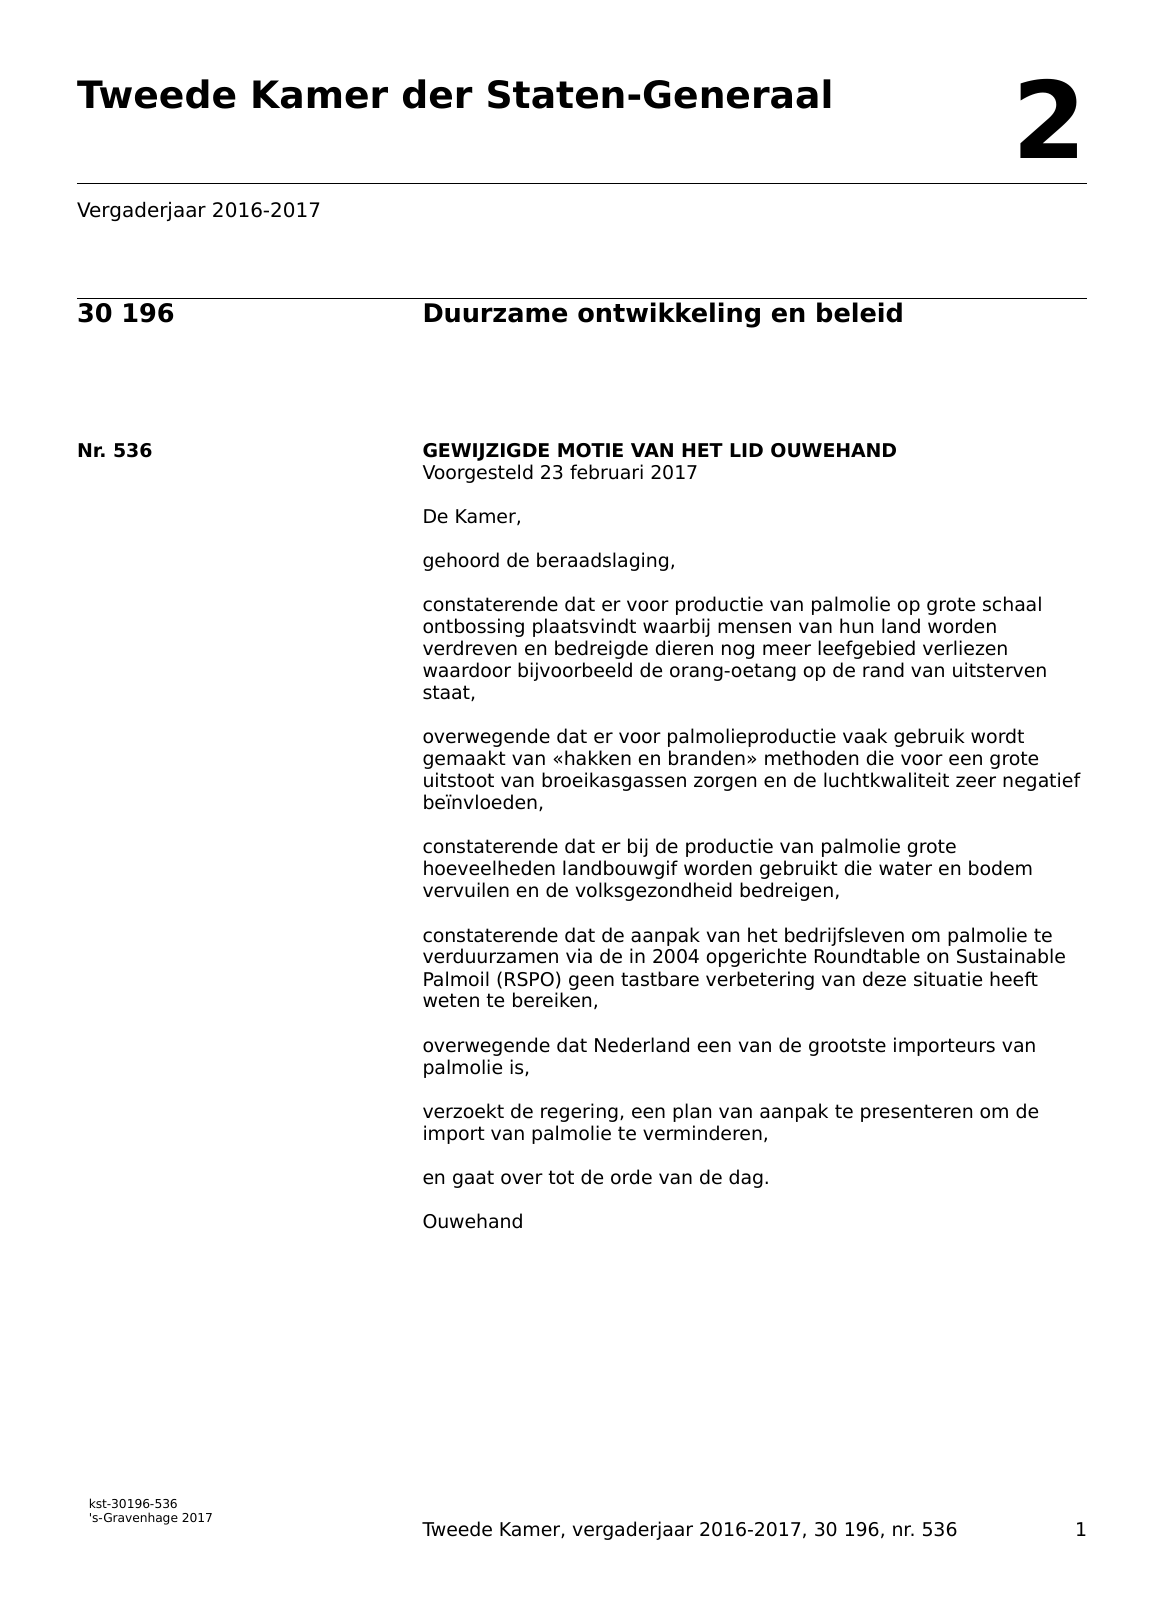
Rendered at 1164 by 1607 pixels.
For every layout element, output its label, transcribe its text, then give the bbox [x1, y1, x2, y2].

table_header 2 [886, 59, 1087, 183]
text constaterende dat er voor productie van palmolie op grote schaal ontbossing plaatsvindt waarbij mensen van hun land worden verdreven en bedreigde dieren nog meer leefgebied verliezen waardoor bijvoorbeeld de orang-oetang op de rand van uitsterven staat, [422, 594, 1087, 704]
subtitle 30 196 Duurzame ontwikkeling en beleid [77, 299, 1087, 329]
text constaterende dat er bij de productie van palmolie grote hoeveelheden landbouwgif worden gebruikt die water en bodem vervuilen en de volksgezondheid bedreigen, [422, 836, 1087, 902]
text overwegende dat er voor palmolieproductie vaak gebruik wordt gemaakt van «hakken en branden» methoden die voor een grote uitstoot van broeikasgassen zorgen en de luchtkwaliteit zeer negatief beïnvloeden, [422, 726, 1087, 814]
text De Kamer, [422, 506, 1087, 528]
text Voorgesteld 23 februari 2017 [422, 462, 1087, 484]
text verzoekt de regering, een plan van aanpak te presenteren om de import van palmolie te verminderen, [422, 1101, 1087, 1145]
text overwegende dat Nederland een van de grootste importeurs van palmolie is, [422, 1034, 1087, 1078]
text en gaat over tot de orde van de dag. [422, 1167, 1087, 1189]
table_header Tweede Kamer der Staten-Generaal [77, 59, 886, 183]
subtitle Nr. 536 GEWIJZIGDE MOTIE VAN HET LID OUWEHAND [77, 440, 1087, 462]
text Ouwehand [422, 1211, 1087, 1233]
text kst-30196-536 [88, 1497, 323, 1511]
table_cell Vergaderjaar 2016-2017 [77, 184, 1087, 298]
text 's-Gravenhage 2017 [88, 1511, 323, 1525]
text constaterende dat de aanpak van het bedrijfsleven om palmolie te verduurzamen via de in 2004 opgerichte Roundtable on Sustainable Palmoil (RSPO) geen tastbare verbetering van deze situatie heeft weten te bereiken, [422, 924, 1087, 1012]
text gehoord de beraadslaging, [422, 550, 1087, 572]
